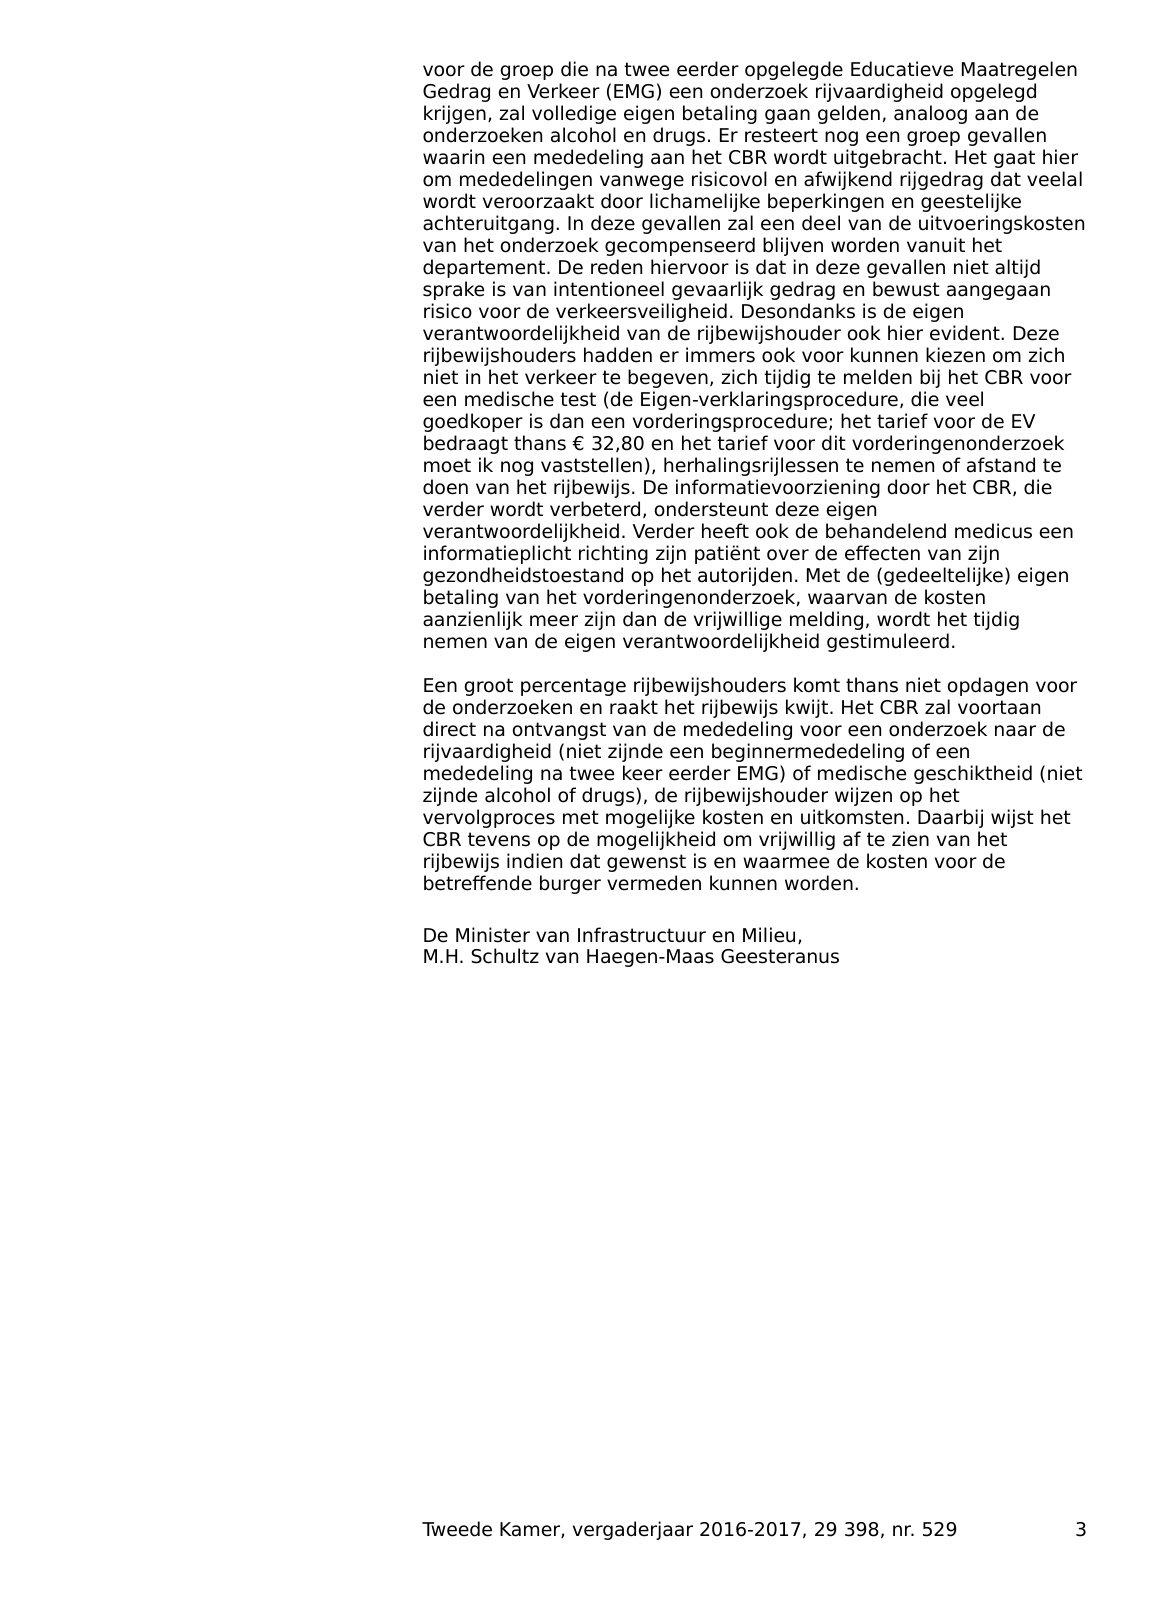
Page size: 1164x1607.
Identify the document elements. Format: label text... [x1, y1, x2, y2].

text De Minister van Infrastructuur en Milieu, M.H. Schultz van Haegen-Maas Geesteranus [422, 924, 1087, 968]
text Een groot percentage rijbewijshouders komt thans niet opdagen voor de onderzoeken en raakt het rijbewijs kwijt. Het CBR zal voortaan direct na ontvangst van de mededeling voor een onderzoek naar de rijvaardigheid (niet zijnde een beginnermededeling of een mededeling na twee keer eerder EMG) of medische geschiktheid (niet zijnde alcohol of drugs), de rijbewijshouder wijzen op het vervolgproces met mogelijke kosten en uitkomsten. Daarbij wijst het CBR tevens op de mogelijkheid om vrijwillig af te zien van het rijbewijs indien dat gewenst is en waarmee de kosten voor de betreffende burger vermeden kunnen worden. [422, 675, 1087, 894]
text voor de groep die na twee eerder opgelegde Educatieve Maatregelen Gedrag en Verkeer (EMG) een onderzoek rijvaardigheid opgelegd krijgen, zal volledige eigen betaling gaan gelden, analoog aan de onderzoeken alcohol en drugs. Er resteert nog een groep gevallen waarin een mededeling aan het CBR wordt uitgebracht. Het gaat hier om mededelingen vanwege risicovol en afwijkend rijgedrag dat veelal wordt veroorzaakt door lichamelijke beperkingen en geestelijke achteruitgang. In deze gevallen zal een deel van de uitvoeringskosten van het onderzoek gecompenseerd blijven worden vanuit het departement. De reden hiervoor is dat in deze gevallen niet altijd sprake is van intentioneel gevaarlijk gedrag en bewust aangegaan risico voor de verkeersveiligheid. Desondanks is de eigen verantwoordelijkheid van de rijbewijshouder ook hier evident. Deze rijbewijshouders hadden er immers ook voor kunnen kiezen om zich niet in het verkeer te begeven, zich tijdig te melden bij het CBR voor een medische test (de Eigen-verklaringsprocedure, die veel goedkoper is dan een vorderingsprocedure; het tarief voor de EV bedraagt thans € 32,80 en het tarief voor dit vorderingenonderzoek moet ik nog vaststellen), herhalingsrijlessen te nemen of afstand te doen van het rijbewijs. De informatievoorziening door het CBR, die verder wordt verbeterd, ondersteunt deze eigen verantwoordelijkheid. Verder heeft ook de behandelend medicus een informatieplicht richting zijn patiënt over de effecten van zijn gezondheidstoestand op het autorijden. Met de (gedeeltelijke) eigen betaling van het vorderingenonderzoek, waarvan de kosten aanzienlijk meer zijn dan de vrijwillige melding, wordt het tijdig nemen van de eigen verantwoordelijkheid gestimuleerd. [422, 59, 1087, 652]
